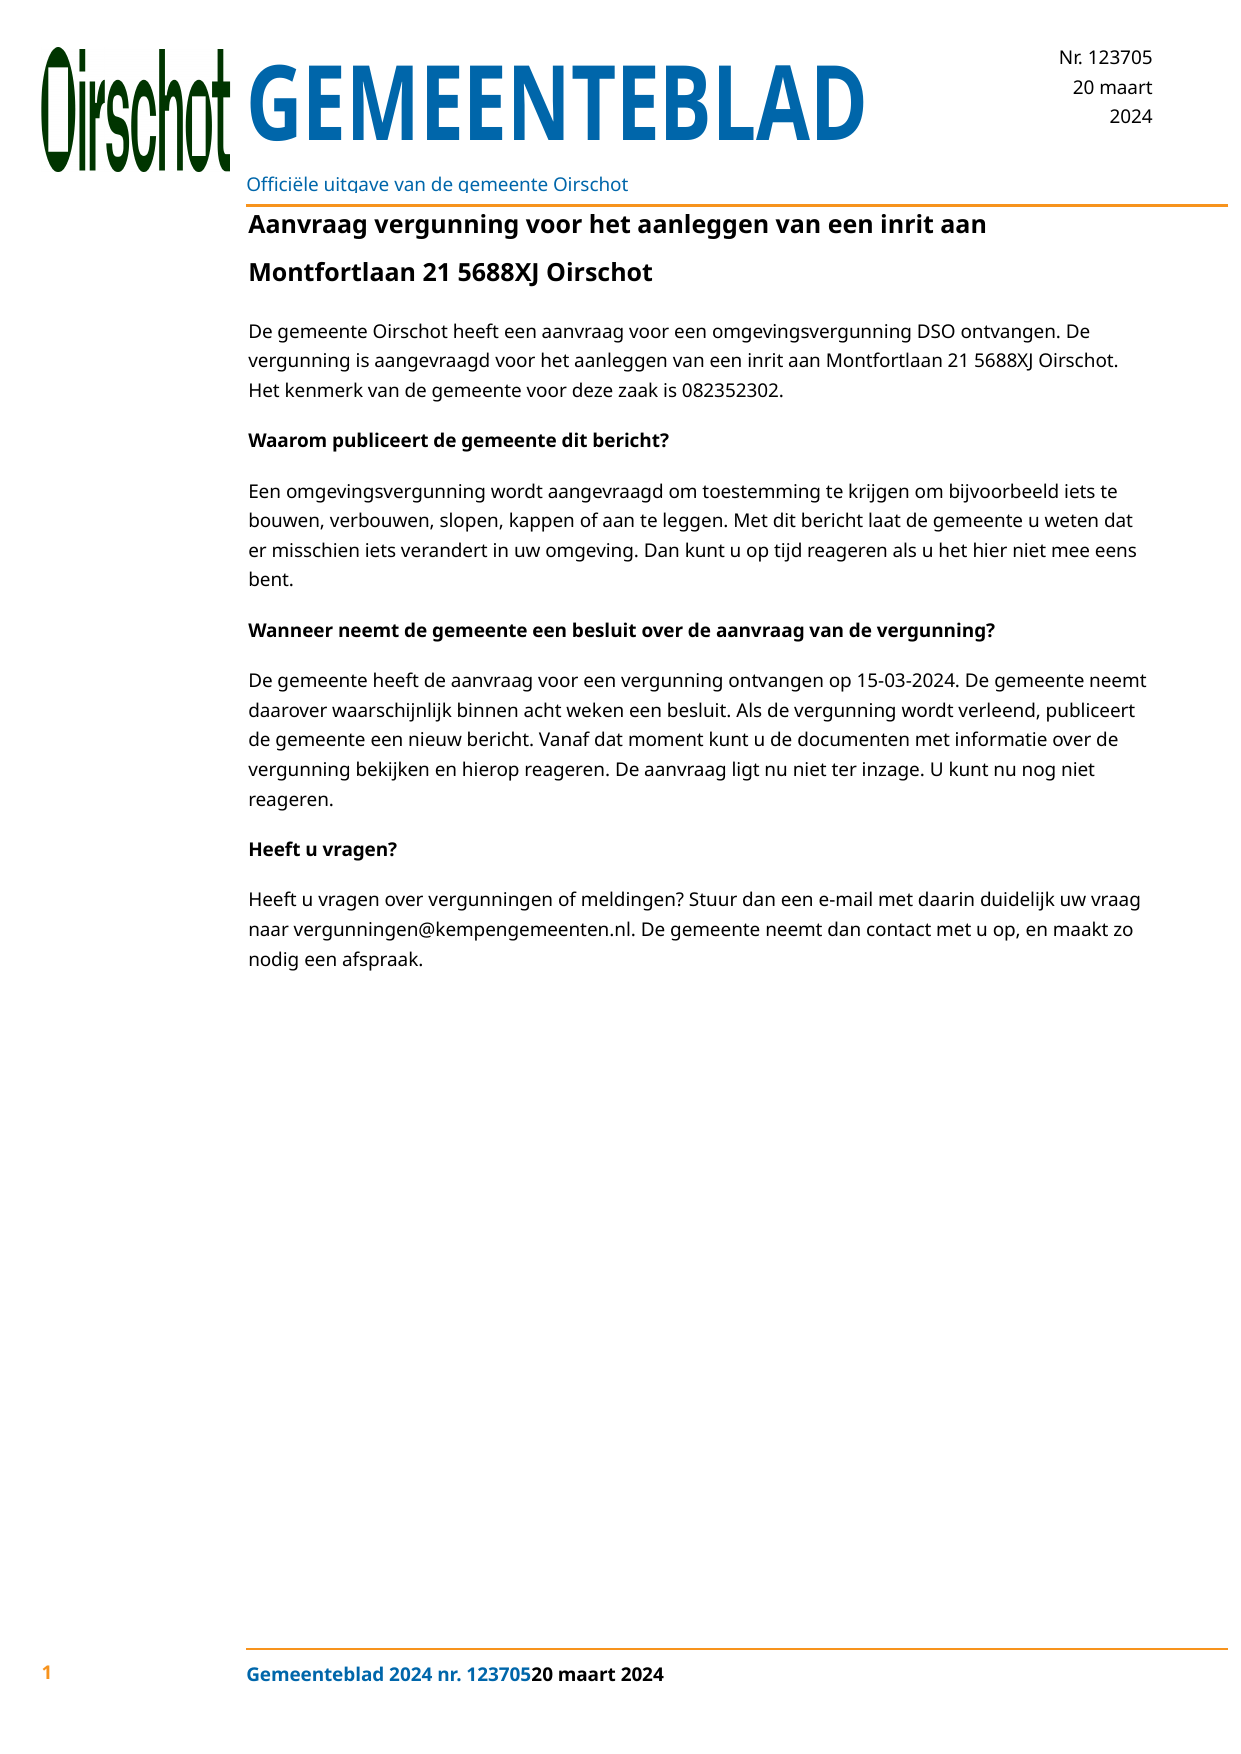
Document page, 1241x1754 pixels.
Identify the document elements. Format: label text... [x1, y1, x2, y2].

text Heeft u vragen? [248, 836, 1152, 862]
text De gemeente heeft de aanvraag voor een vergunning ontvangen op 15-03-2024. De gemeente neemt daarover waarschijnlijk binnen acht weken een besluit. Als de vergunning wordt verleend, publiceert de gemeente een nieuw bericht. Vanaf dat moment kunt u de documenten met informatie over de vergunning bekijken en hierop reageren. De aanvraag ligt nu niet ter inzage. U kunt nu nog niet reageren. [248, 667, 1152, 812]
text Waarom publiceert de gemeente dit bericht? [248, 427, 1152, 453]
text De gemeente Oirschot heeft een aanvraag voor een omgevingsvergunning DSO ontvangen. De vergunning is aangevraagd voor het aanleggen van een inrit aan Montfortlaan 21 5688XJ Oirschot. Het kenmerk van de gemeente voor deze zaak is 082352302. [248, 318, 1152, 403]
text Heeft u vragen over vergunningen of meldingen? Stuur dan een e-mail met daarin duidelijk uw vraag naar vergunningen@kempengemeenten.nl. De gemeente neemt dan contact met u op, en maakt zo nodig een afspraak. [248, 887, 1152, 972]
picture [41, 47, 231, 172]
text Wanneer neemt de gemeente een besluit over de aanvraag van de vergunning? [248, 617, 1152, 643]
text Aanvraag vergunning voor het aanleggen van een inrit aan Montfortlaan 21 5688XJ Oirschot [248, 207, 1152, 288]
text Een omgevingsvergunning wordt aangevraagd om toestemming te krijgen om bijvoorbeeld iets te bouwen, verbouwen, slopen, kappen of aan te leggen. Met dit bericht laat de gemeente u weten dat er misschien iets verandert in uw omgeving. Dan kunt u op tijd reageren als u het hier niet mee eens bent. [248, 478, 1152, 592]
